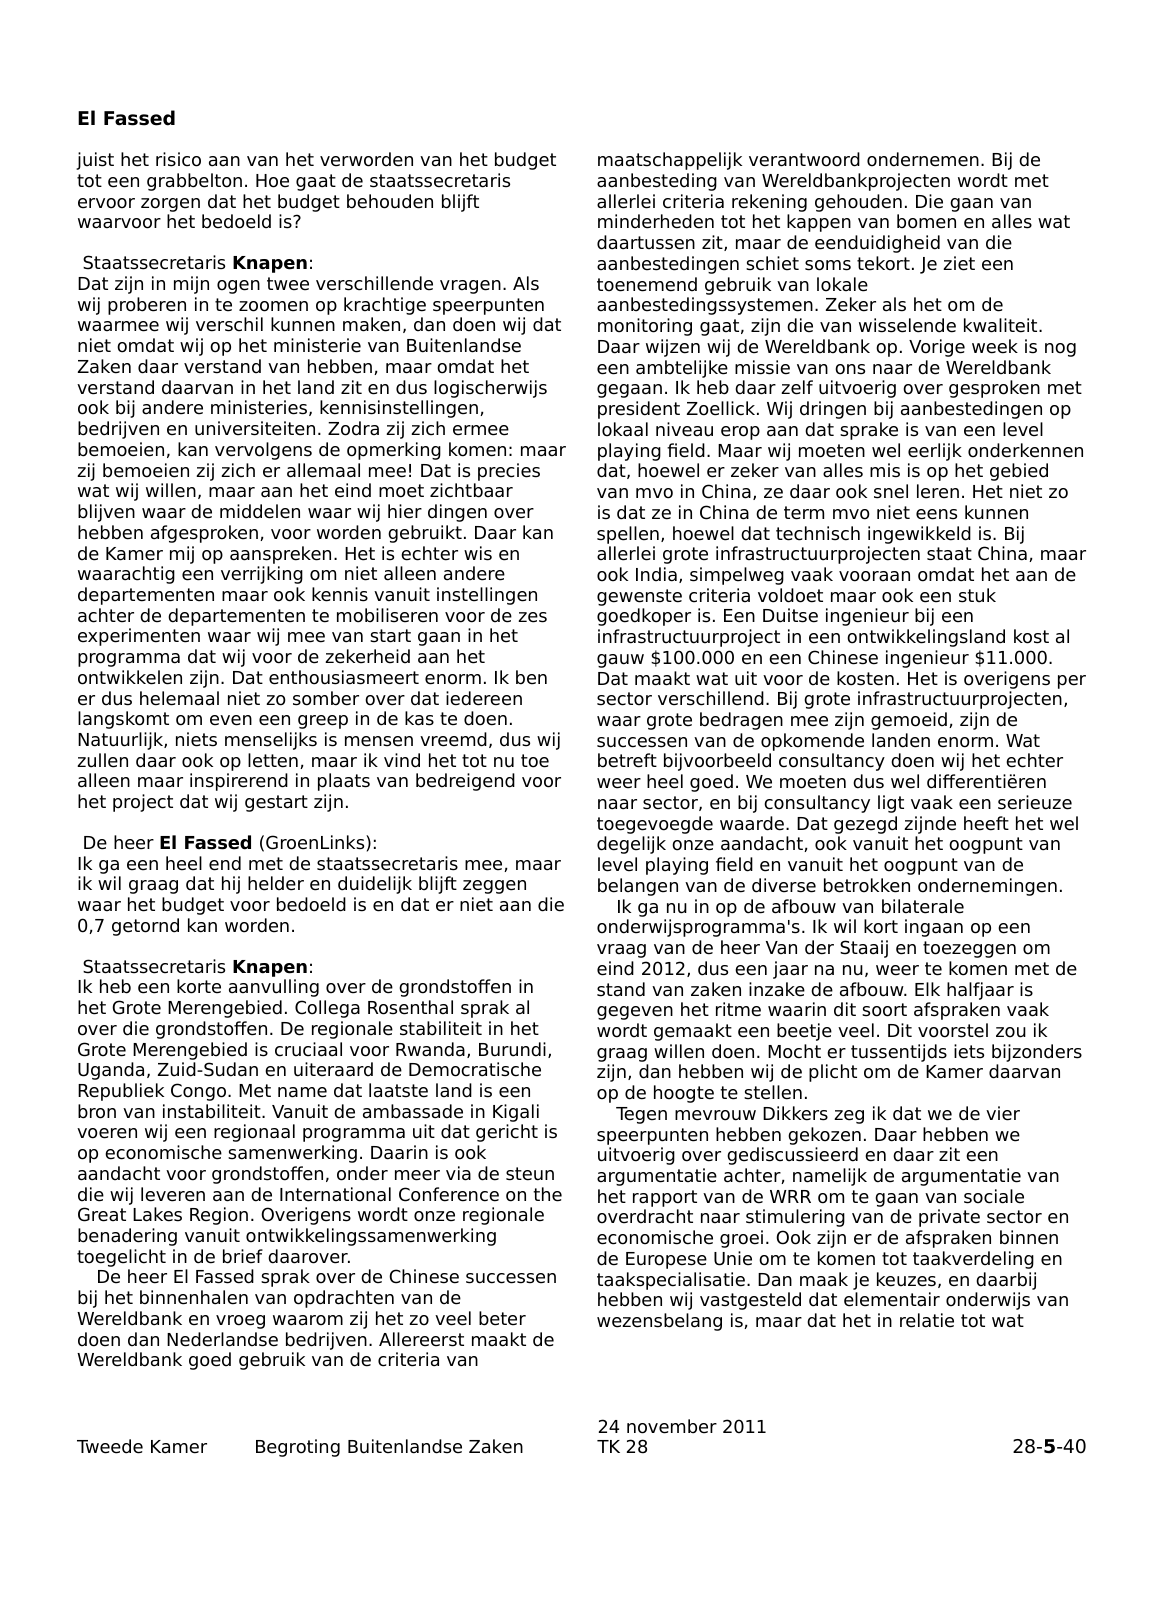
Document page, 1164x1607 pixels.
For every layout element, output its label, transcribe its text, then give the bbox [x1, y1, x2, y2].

text Staatssecretaris Knapen: [77, 253, 567, 274]
text De heer El Fassed sprak over de Chinese successen bij het binnenhalen van opdrachten van de Wereldbank en vroeg waarom zij het zo veel beter doen dan Nederlandse bedrijven. Allereerst maakt de Wereldbank goed gebruik van de criteria van [77, 1267, 567, 1371]
text Ik ga een heel end met de staatssecretaris mee, maar ik wil graag dat hij helder en duidelijk blijft zeggen waar het budget voor bedoeld is en dat er niet aan die 0,7 getornd kan worden. [77, 853, 567, 936]
text Ik heb een korte aanvulling over de grondstoffen in het Grote Merengebied. Collega Rosenthal sprak al over die grondstoffen. De regionale stabiliteit in het Grote Merengebied is cruciaal voor Rwanda, Burundi, Uganda, Zuid-Sudan en uiteraard de Democratische Republiek Congo. Met name dat laatste land is een bron van instabiliteit. Vanuit de ambassade in Kigali voeren wij een regionaal programma uit dat gericht is op economische samenwerking. Daarin is ook aandacht voor grondstoffen, onder meer via de steun die wij leveren aan de International Conference on the Great Lakes Region. Overigens wordt onze regionale benadering vanuit ontwikkelingssamenwerking toegelicht in de brief daarover. [77, 977, 567, 1267]
text maatschappelijk verantwoord ondernemen. Bij de aanbesteding van Wereldbankprojecten wordt met allerlei criteria rekening gehouden. Die gaan van minderheden tot het kappen van bomen en alles wat daartussen zit, maar de eenduidigheid van die aanbestedingen schiet soms tekort. Je ziet een toenemend gebruik van lokale aanbestedingssystemen. Zeker als het om de monitoring gaat, zijn die van wisselende kwaliteit. Daar wijzen wij de Wereldbank op. Vorige week is nog een ambtelijke missie van ons naar de Wereldbank gegaan. Ik heb daar zelf uitvoerig over gesproken met president Zoellick. Wij dringen bij aanbestedingen op lokaal niveau erop aan dat sprake is van een level playing field. Maar wij moeten wel eerlijk onderkennen dat, hoewel er zeker van alles mis is op het gebied van mvo in China, ze daar ook snel leren. Het niet zo is dat ze in China de term mvo niet eens kunnen spellen, hoewel dat technisch ingewikkeld is. Bij allerlei grote infrastructuurprojecten staat China, maar ook India, simpelweg vaak vooraan omdat het aan de gewenste criteria voldoet maar ook een stuk goedkoper is. Een Duitse ingenieur bij een infrastructuurproject in een ontwikkelingsland kost al gauw $100.000 en een Chinese ingenieur $11.000. Dat maakt wat uit voor de kosten. Het is overigens per sector verschillend. Bij grote infrastructuurprojecten, waar grote bedragen mee zijn gemoeid, zijn de successen van de opkomende landen enorm. Wat betreft bijvoorbeeld consultancy doen wij het echter weer heel goed. We moeten dus wel differentiëren naar sector, en bij consultancy ligt vaak een serieuze toegevoegde waarde. Dat gezegd zijnde heeft het wel degelijk onze aandacht, ook vanuit het oogpunt van level playing field en vanuit het oogpunt van de belangen van de diverse betrokken ondernemingen. [596, 150, 1087, 896]
text Dat zijn in mijn ogen twee verschillende vragen. Als wij proberen in te zoomen op krachtige speerpunten waarmee wij verschil kunnen maken, dan doen wij dat niet omdat wij op het ministerie van Buitenlandse Zaken daar verstand van hebben, maar omdat het verstand daarvan in het land zit en dus logischerwijs ook bij andere ministeries, kennisinstellingen, bedrijven en universiteiten. Zodra zij zich ermee bemoeien, kan vervolgens de opmerking komen: maar zij bemoeien zij zich er allemaal mee! Dat is precies wat wij willen, maar aan het eind moet zichtbaar blijven waar de middelen waar wij hier dingen over hebben afgesproken, voor worden gebruikt. Daar kan de Kamer mij op aanspreken. Het is echter wis en waarachtig een verrijking om niet alleen andere departementen maar ook kennis vanuit instellingen achter de departementen te mobiliseren voor de zes experimenten waar wij mee van start gaan in het programma dat wij voor de zekerheid aan het ontwikkelen zijn. Dat enthousiasmeert enorm. Ik ben er dus helemaal niet zo somber over dat iedereen langskomt om even een greep in de kas te doen. Natuurlijk, niets menselijks is mensen vreemd, dus wij zullen daar ook op letten, maar ik vind het tot nu toe alleen maar inspirerend in plaats van bedreigend voor het project dat wij gestart zijn. [77, 274, 567, 813]
text Tegen mevrouw Dikkers zeg ik dat we de vier speerpunten hebben gekozen. Daar hebben we uitvoerig over gediscussieerd en daar zit een argumentatie achter, namelijk de argumentatie van het rapport van de WRR om te gaan van sociale overdracht naar stimulering van de private sector en economische groei. Ook zijn er de afspraken binnen de Europese Unie om te komen tot taakverdeling en taakspecialisatie. Dan maak je keuzes, en daarbij hebben wij vastgesteld dat elementair onderwijs van wezensbelang is, maar dat het in relatie tot wat [596, 1104, 1087, 1332]
text De heer El Fassed (GroenLinks): [77, 833, 567, 853]
text juist het risico aan van het verworden van het budget tot een grabbelton. Hoe gaat de staatssecretaris ervoor zorgen dat het budget behouden blijft waarvoor het bedoeld is? [77, 150, 567, 233]
text Staatssecretaris Knapen: [77, 956, 567, 977]
text Ik ga nu in op de afbouw van bilaterale onderwijsprogramma's. Ik wil kort ingaan op een vraag van de heer Van der Staaij en toezeggen om eind 2012, dus een jaar na nu, weer te komen met de stand van zaken inzake de afbouw. Elk halfjaar is gegeven het ritme waarin dit soort afspraken vaak wordt gemaakt een beetje veel. Dit voorstel zou ik graag willen doen. Mocht er tussentijds iets bijzonders zijn, dan hebben wij de plicht om de Kamer daarvan op de hoogte te stellen. [596, 896, 1087, 1104]
